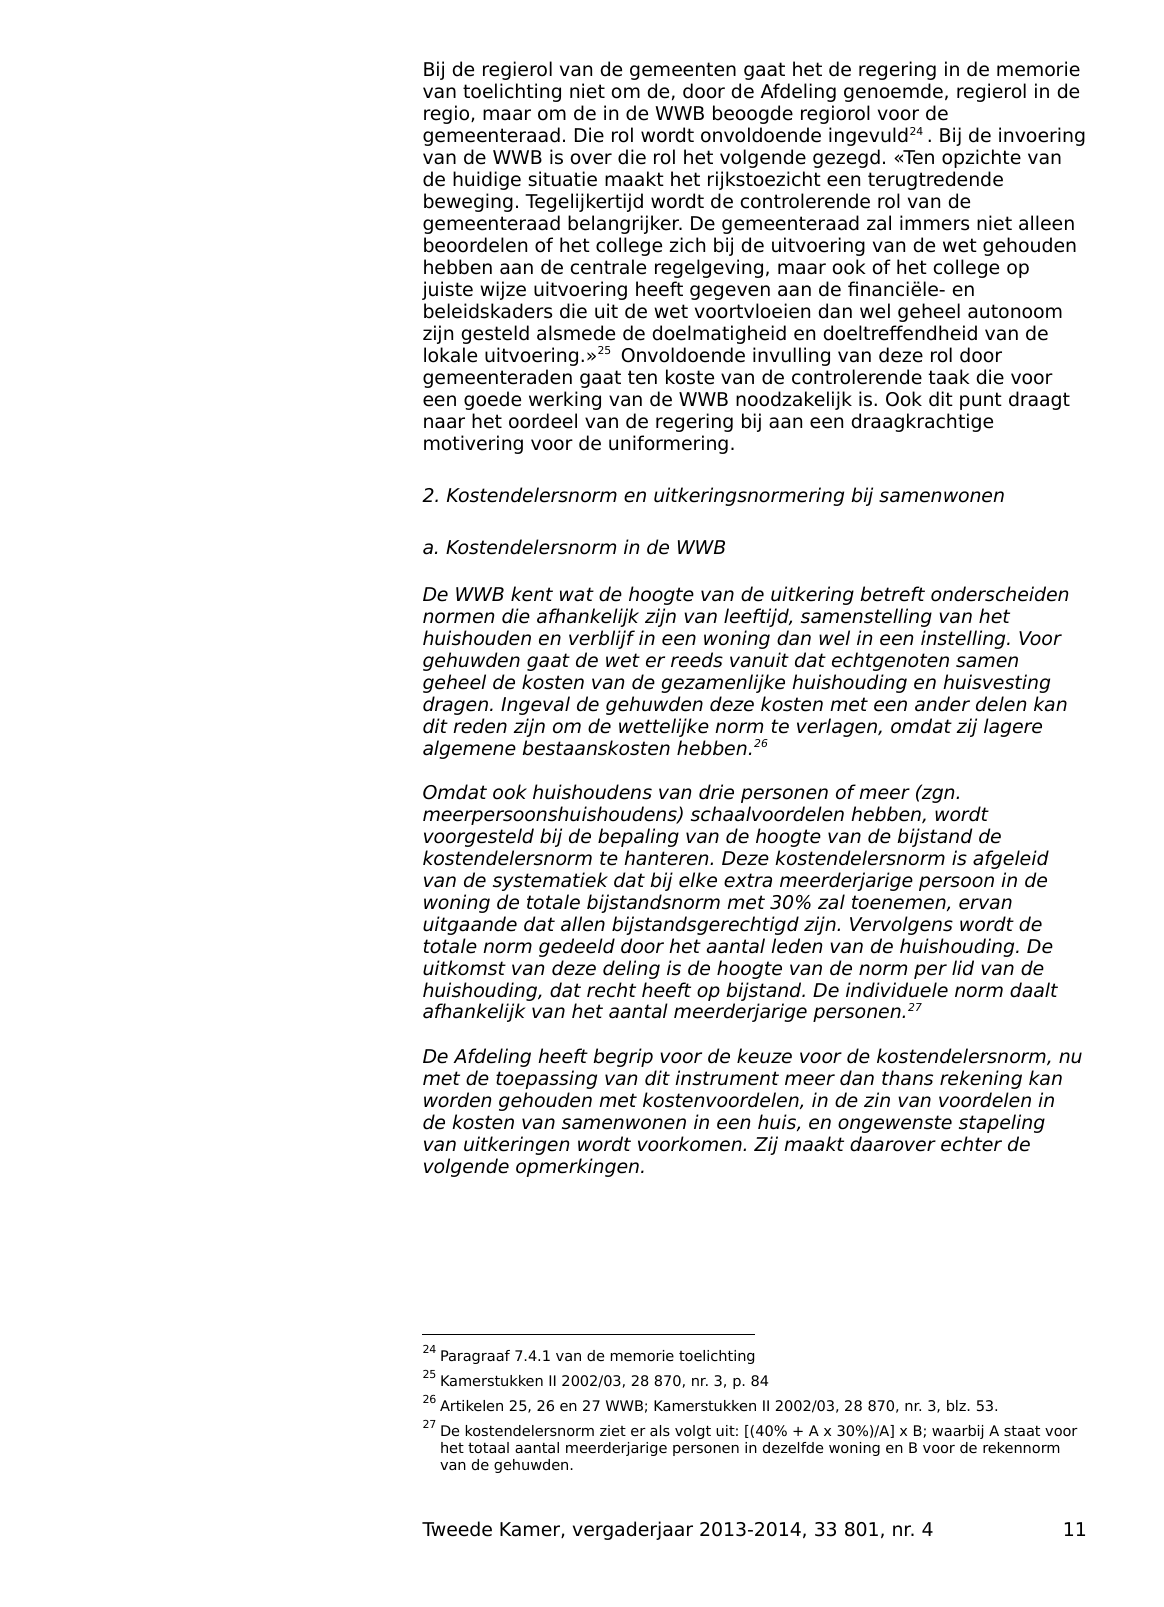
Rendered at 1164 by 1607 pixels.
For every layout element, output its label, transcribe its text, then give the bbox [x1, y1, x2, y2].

text De WWB kent wat de hoogte van de uitkering betreft onderscheiden normen die afhankelijk zijn van leeftijd, samenstelling van het huishouden en verblijf in een woning dan wel in een instelling. Voor gehuwden gaat de wet er reeds vanuit dat echtgenoten samen geheel de kosten van de gezamenlijke huishouding en huisvesting dragen. Ingeval de gehuwden deze kosten met een ander delen kan dit reden zijn om de wettelijke norm te verlagen, omdat zij lagere algemene bestaanskosten hebben. [422, 584, 1087, 759]
subtitle a. Kostendelersnorm in de WWB [422, 537, 1087, 559]
text Bij de regierol van de gemeenten gaat het de regering in de memorie van toelichting niet om de, door de Afdeling genoemde, regierol in de regio, maar om de in de WWB beoogde regiorol voor de gemeenteraad. Die rol wordt onvoldoende ingevuld. Bij de invoering van de WWB is over die rol het volgende gezegd. «Ten opzichte van de huidige situatie maakt het rijkstoezicht een terugtredende beweging. Tegelijkertijd wordt de controlerende rol van de gemeenteraad belangrijker. De gemeenteraad zal immers niet alleen beoordelen of het college zich bij de uitvoering van de wet gehouden hebben aan de centrale regelgeving, maar ook of het college op juiste wijze uitvoering heeft gegeven aan de financiële- en beleidskaders die uit de wet voortvloeien dan wel geheel autonoom zijn gesteld alsmede de doelmatigheid en doeltreffendheid van de lokale uitvoering.» Onvoldoende invulling van deze rol door gemeenteraden gaat ten koste van de controlerende taak die voor een goede werking van de WWB noodzakelijk is. Ook dit punt draagt naar het oordeel van de regering bij aan een draagkrachtige motivering voor de uniformering. [422, 59, 1087, 455]
text Kamerstukken II 2002/03, 28 870, nr. 3, p. 84 [422, 1368, 1087, 1391]
text Omdat ook huishoudens van drie personen of meer (zgn. meerpersoonshuishoudens) schaalvoordelen hebben, wordt voorgesteld bij de bepaling van de hoogte van de bijstand de kostendelersnorm te hanteren. Deze kostendelersnorm is afgeleid van de systematiek dat bij elke extra meerderjarige persoon in de woning de totale bijstandsnorm met 30% zal toenemen, ervan uitgaande dat allen bijstandsgerechtigd zijn. Vervolgens wordt de totale norm gedeeld door het aantal leden van de huishouding. De uitkomst van deze deling is de hoogte van de norm per lid van de huishouding, dat recht heeft op bijstand. De individuele norm daalt afhankelijk van het aantal meerderjarige personen. [422, 782, 1087, 1023]
text Paragraaf 7.4.1 van de memorie toelichting [422, 1343, 1087, 1366]
text Artikelen 25, 26 en 27 WWB; Kamerstukken II 2002/03, 28 870, nr. 3, blz. 53. [422, 1393, 1087, 1416]
text De kostendelersnorm ziet er als volgt uit: [(40% + A x 30%)/A] x B; waarbij A staat voor het totaal aantal meerderjarige personen in dezelfde woning en B voor de rekennorm van de gehuwden. [422, 1418, 1087, 1474]
text De Afdeling heeft begrip voor de keuze voor de kostendelersnorm, nu met de toepassing van dit instrument meer dan thans rekening kan worden gehouden met kostenvoordelen, in de zin van voordelen in de kosten van samenwonen in een huis, en ongewenste stapeling van uitkeringen wordt voorkomen. Zij maakt daarover echter de volgende opmerkingen. [422, 1046, 1087, 1177]
subtitle 2. Kostendelersnorm en uitkeringsnormering bij samenwonen [422, 485, 1087, 507]
